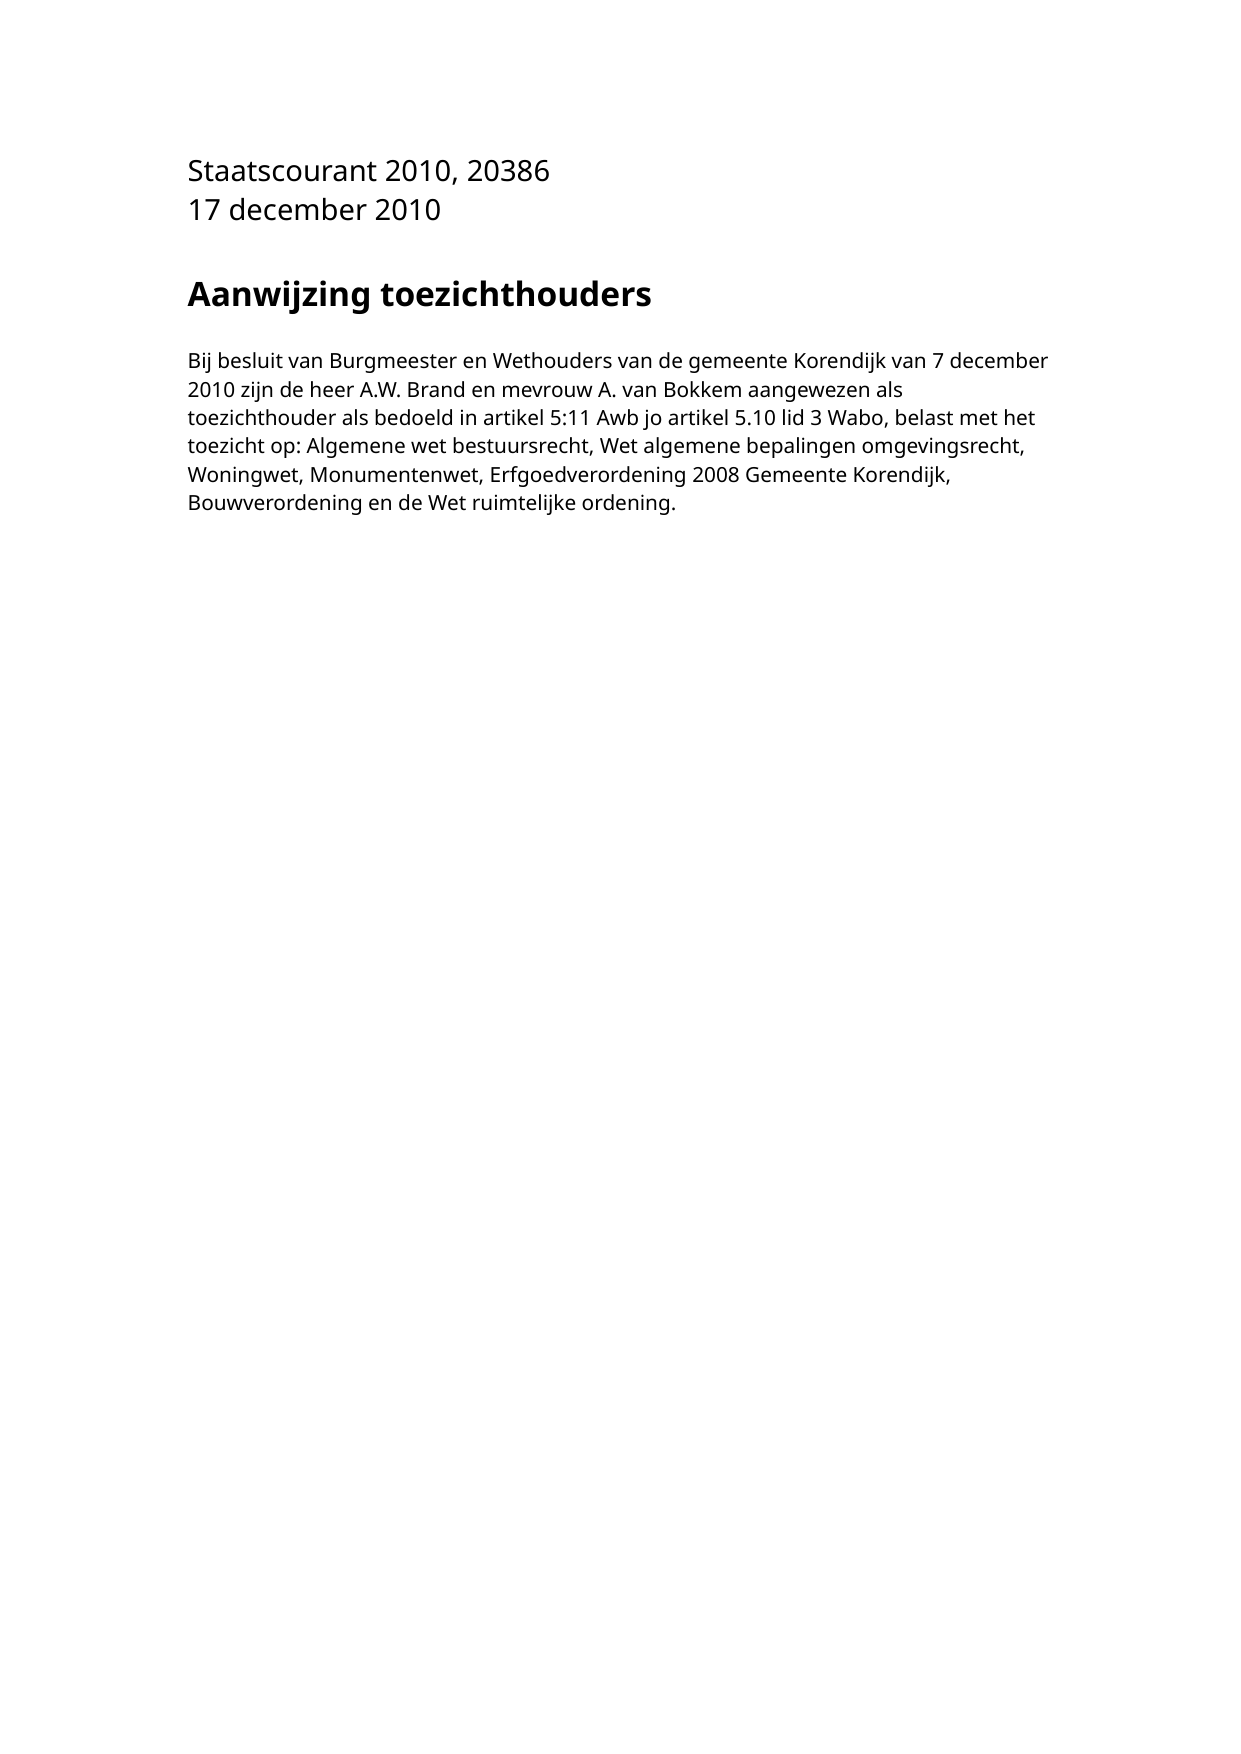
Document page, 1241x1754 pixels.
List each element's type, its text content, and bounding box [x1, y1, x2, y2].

text 17 december 2010 [187, 190, 1053, 229]
subtitle Aanwijzing toezichthouders [187, 271, 1053, 316]
text Staatscourant 2010, 20386 [187, 150, 1053, 190]
text Bij besluit van Burgmeester en Wethouders van de gemeente Korendijk van 7 december 2010 zijn de heer A.W. Brand en mevrouw A. van Bokkem aangewezen als toezichthouder als bedoeld in artikel 5:11 Awb jo artikel 5.10 lid 3 Wabo, belast met het toezicht op: Algemene wet bestuursrecht, Wet algemene bepalingen omgevingsrecht, Woningwet, Monumentenwet, Erfgoedverordening 2008 Gemeente Korendijk, Bouwverordening en de Wet ruimtelijke ordening. [187, 346, 1053, 517]
